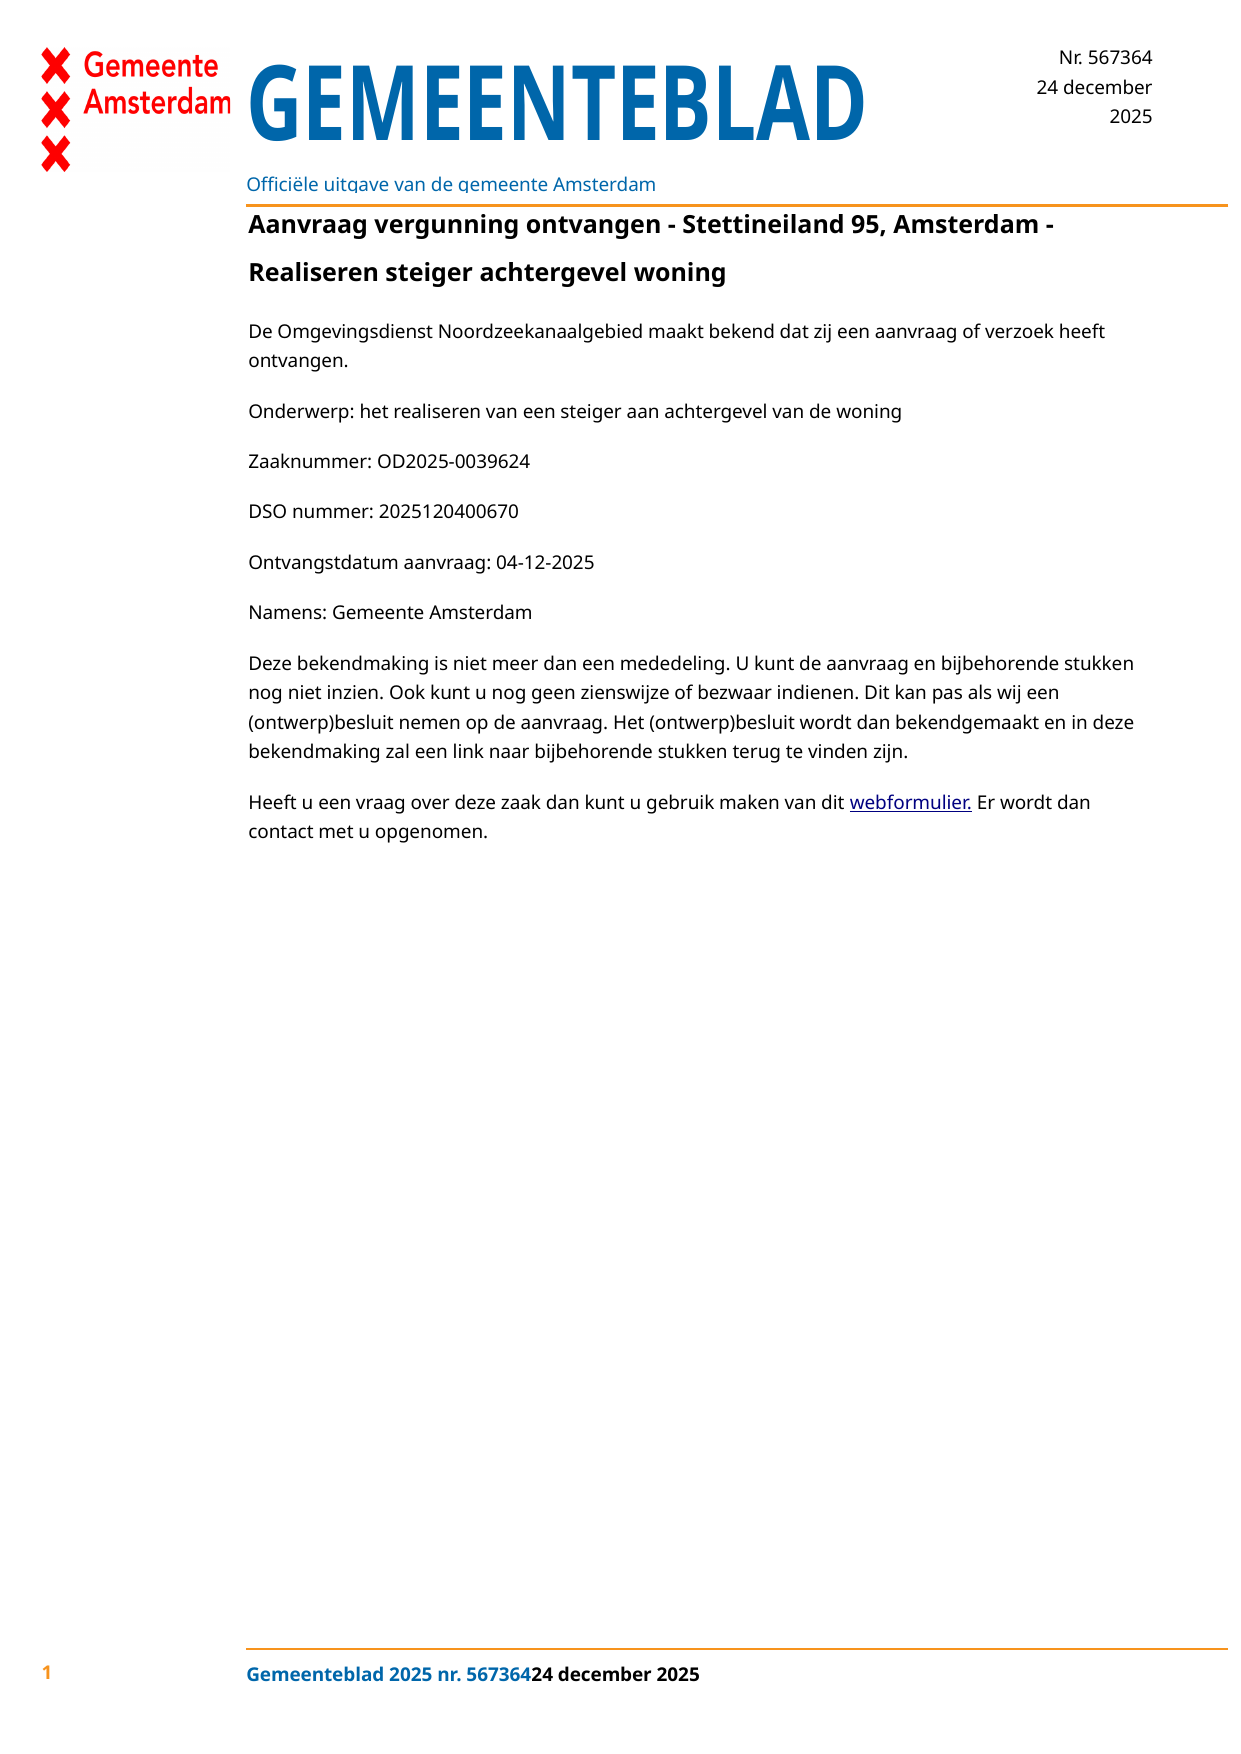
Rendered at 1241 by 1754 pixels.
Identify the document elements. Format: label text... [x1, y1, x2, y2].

text Namens: Gemeente Amsterdam [248, 599, 1152, 625]
text DSO nummer: 2025120400670 [248, 499, 1152, 524]
text De Omgevingsdienst Noordzeekanaalgebied maakt bekend dat zij een aanvraag of verzoek heeft ontvangen. [248, 318, 1152, 373]
text Ontvangstdatum aanvraag: 04-12-2025 [248, 549, 1152, 575]
text Heeft u een vraag over deze zaak dan kunt u gebruik maken van dit webformulier. Er wordt dan contact met u opgenomen. [248, 789, 1152, 844]
text Zaaknummer: OD2025-0039624 [248, 448, 1152, 474]
text Onderwerp: het realiseren van een steiger aan achtergevel van de woning [248, 398, 1152, 424]
text Aanvraag vergunning ontvangen - Stettineiland 95, Amsterdam - Realiseren steiger achtergevel woning [248, 207, 1152, 288]
picture [41, 47, 231, 172]
text Deze bekendmaking is niet meer dan een mededeling. U kunt de aanvraag en bijbehorende stukken nog niet inzien. Ook kunt u nog geen zienswijze of bezwaar indienen. Dit kan pas als wij een (ontwerp)besluit nemen op de aanvraag. Het (ontwerp)besluit wordt dan bekendgemaakt en in deze bekendmaking zal een link naar bijbehorende stukken terug te vinden zijn. [248, 650, 1152, 764]
